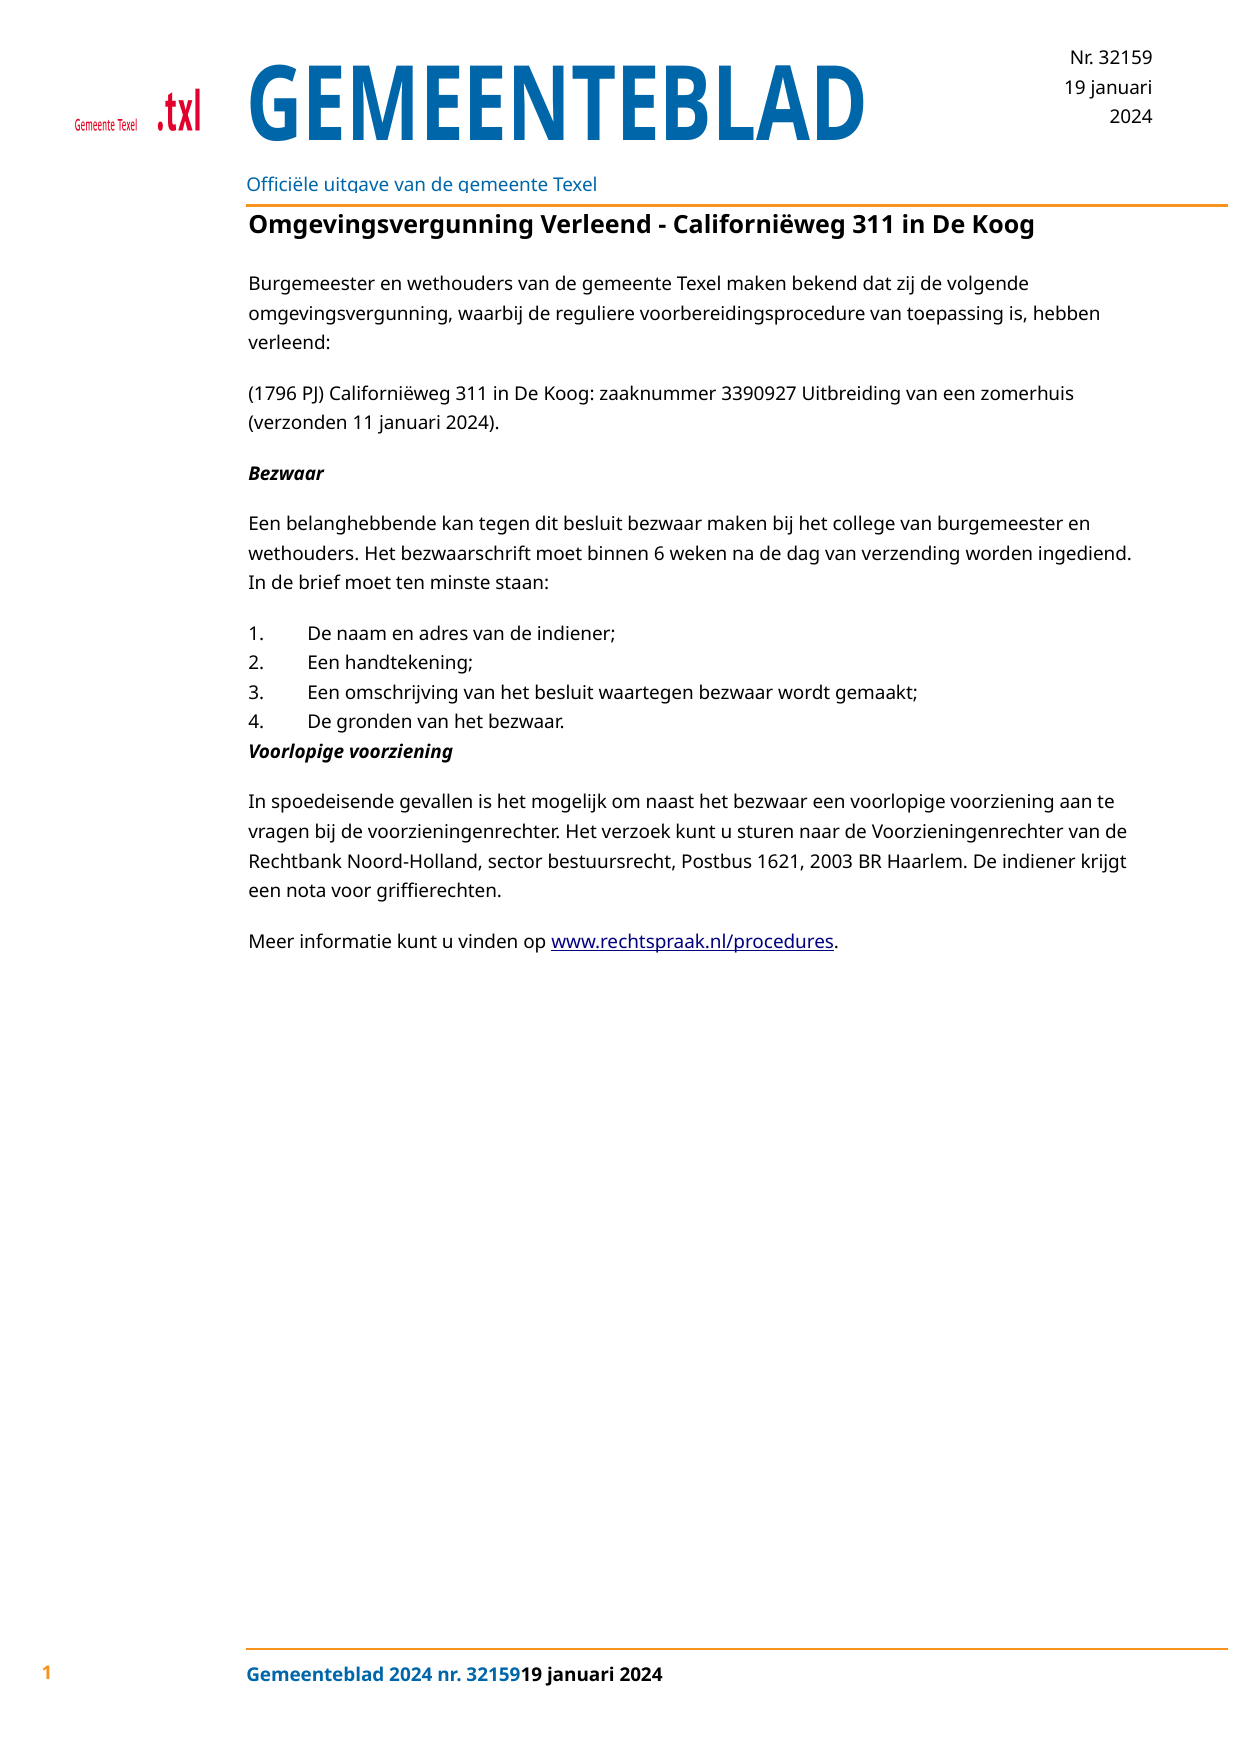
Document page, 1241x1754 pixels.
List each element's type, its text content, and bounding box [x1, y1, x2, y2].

text Omgevingsvergunning Verleend - Californiëweg 311 in De Koog [248, 207, 1152, 241]
text Voorlopige voorziening [248, 738, 1152, 764]
list Een handtekening; [248, 649, 1152, 675]
text Een belanghebbende kan tegen dit besluit bezwaar maken bij het college van burgemeester en wethouders. Het bezwaarschrift moet binnen 6 weken na de dag van verzending worden ingediend. In de brief moet ten minste staan: [248, 510, 1152, 595]
list De naam en adres van de indiener; [248, 620, 1152, 646]
text Burgemeester en wethouders van de gemeente Texel maken bekend dat zij de volgende omgevingsvergunning, waarbij de reguliere voorbereidingsprocedure van toepassing is, hebben verleend: [248, 270, 1152, 355]
text Bezwaar [248, 460, 1152, 486]
text In spoedeisende gevallen is het mogelijk om naast het bezwaar een voorlopige voorziening aan te vragen bij de voorzieningenrechter. Het verzoek kunt u sturen naar de Voorzieningenrechter van de Rechtbank Noord-Holland, sector bestuursrecht, Postbus 1621, 2003 BR Haarlem. De indiener krijgt een nota voor griffierechten. [248, 789, 1152, 903]
text (1796 PJ) Californiëweg 311 in De Koog: zaaknummer 3390927 Uitbreiding van een zomerhuis (verzonden 11 januari 2024). [248, 380, 1152, 435]
list Een omschrijving van het besluit waartegen bezwaar wordt gemaakt; [248, 679, 1152, 705]
picture [41, 47, 231, 172]
list De gronden van het bezwaar. [248, 709, 1152, 734]
text Meer informatie kunt u vinden op www.rechtspraak.nl/procedures. [248, 928, 1152, 953]
